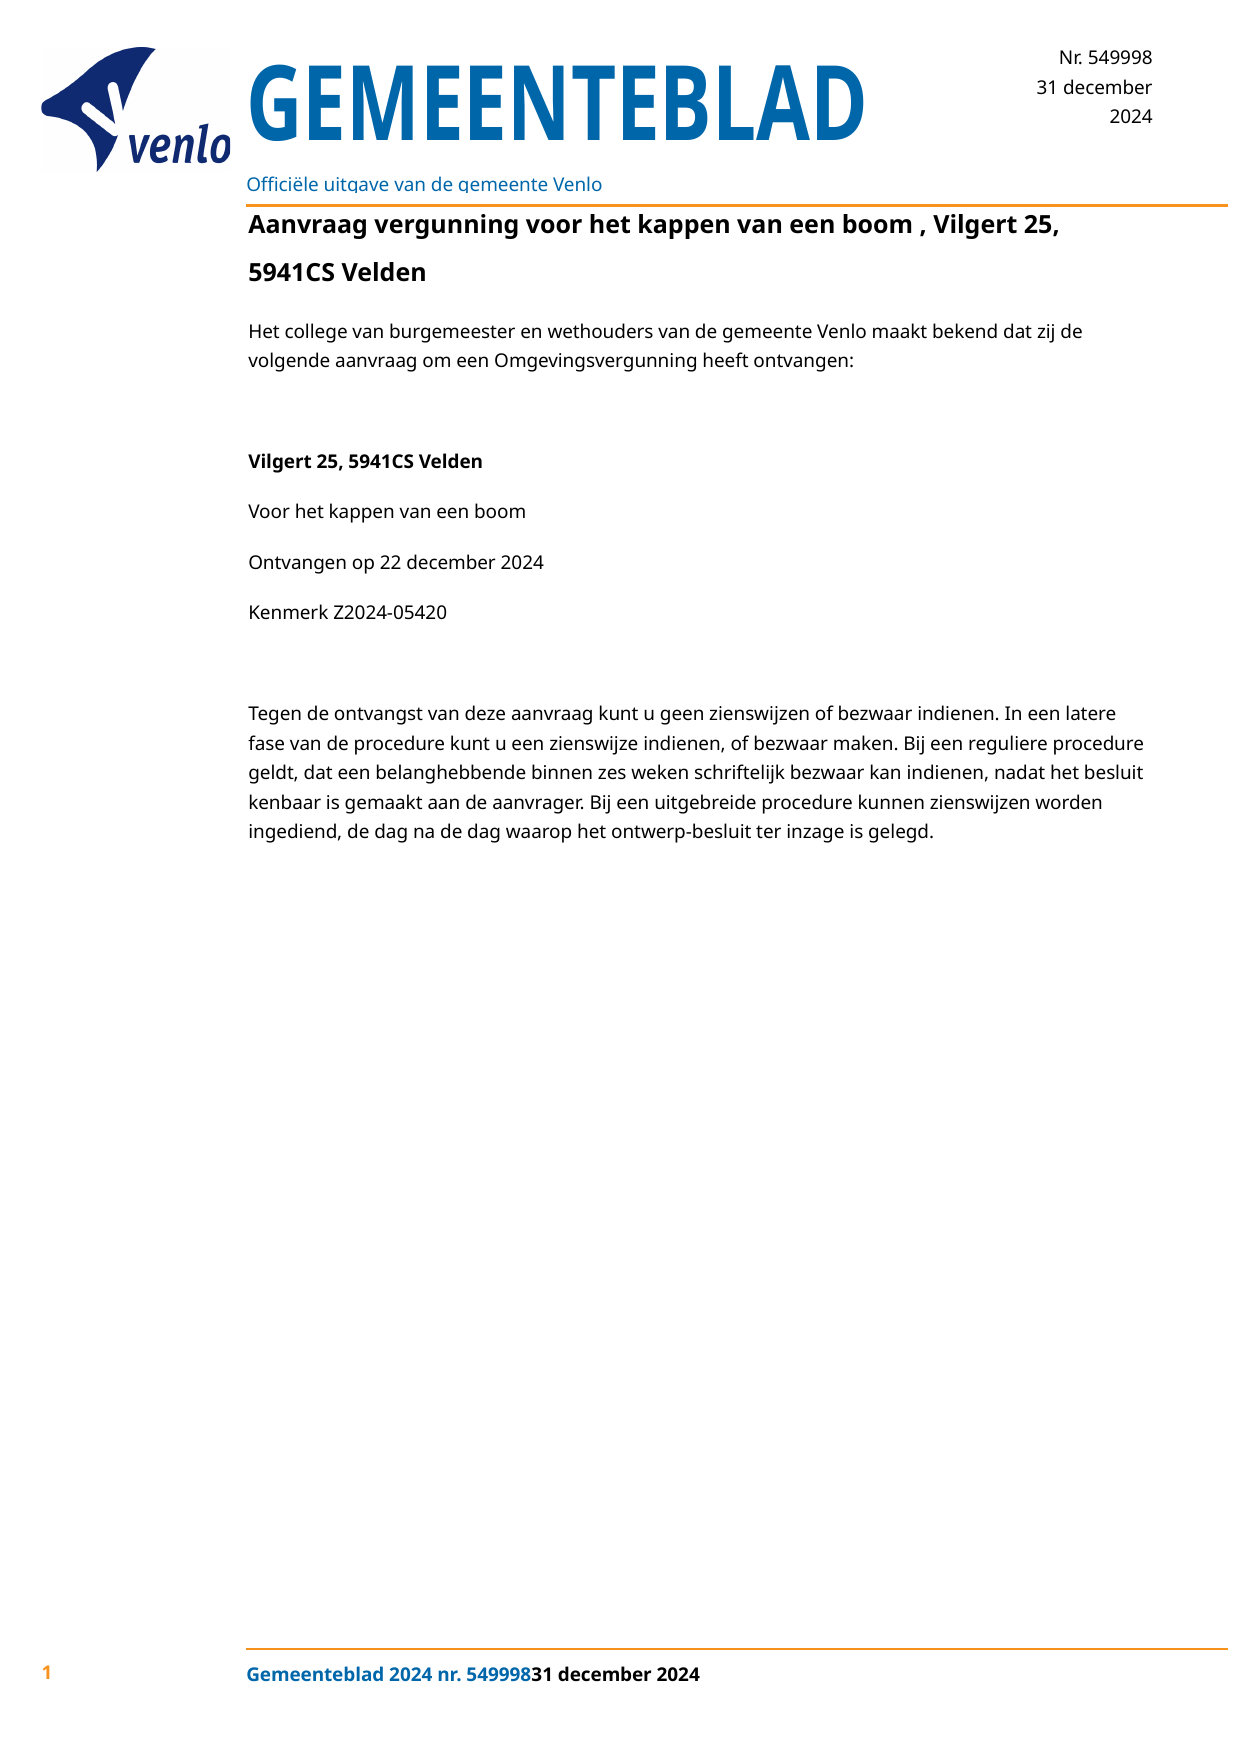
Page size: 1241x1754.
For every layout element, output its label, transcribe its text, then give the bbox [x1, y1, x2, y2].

text Vilgert 25, 5941CS Velden [248, 448, 1152, 474]
text Voor het kappen van een boom [248, 499, 1152, 524]
text Ontvangen op 22 december 2024 [248, 549, 1152, 575]
text Aanvraag vergunning voor het kappen van een boom , Vilgert 25, 5941CS Velden [248, 207, 1152, 288]
text Het college van burgemeester en wethouders van de gemeente Venlo maakt bekend dat zij de volgende aanvraag om een Omgevingsvergunning heeft ontvangen: [248, 318, 1152, 373]
text Tegen de ontvangst van deze aanvraag kunt u geen zienswijzen of bezwaar indienen. In een latere fase van de procedure kunt u een zienswijze indienen, of bezwaar maken. Bij een reguliere procedure geldt, dat een belanghebbende binnen zes weken schriftelijk bezwaar kan indienen, nadat het besluit kenbaar is gemaakt aan de aanvrager. Bij een uitgebreide procedure kunnen zienswijzen worden ingediend, de dag na de dag waarop het ontwerp-besluit ter inzage is gelegd. [248, 700, 1152, 844]
text Kenmerk Z2024-05420 [248, 599, 1152, 625]
picture [41, 47, 231, 172]
